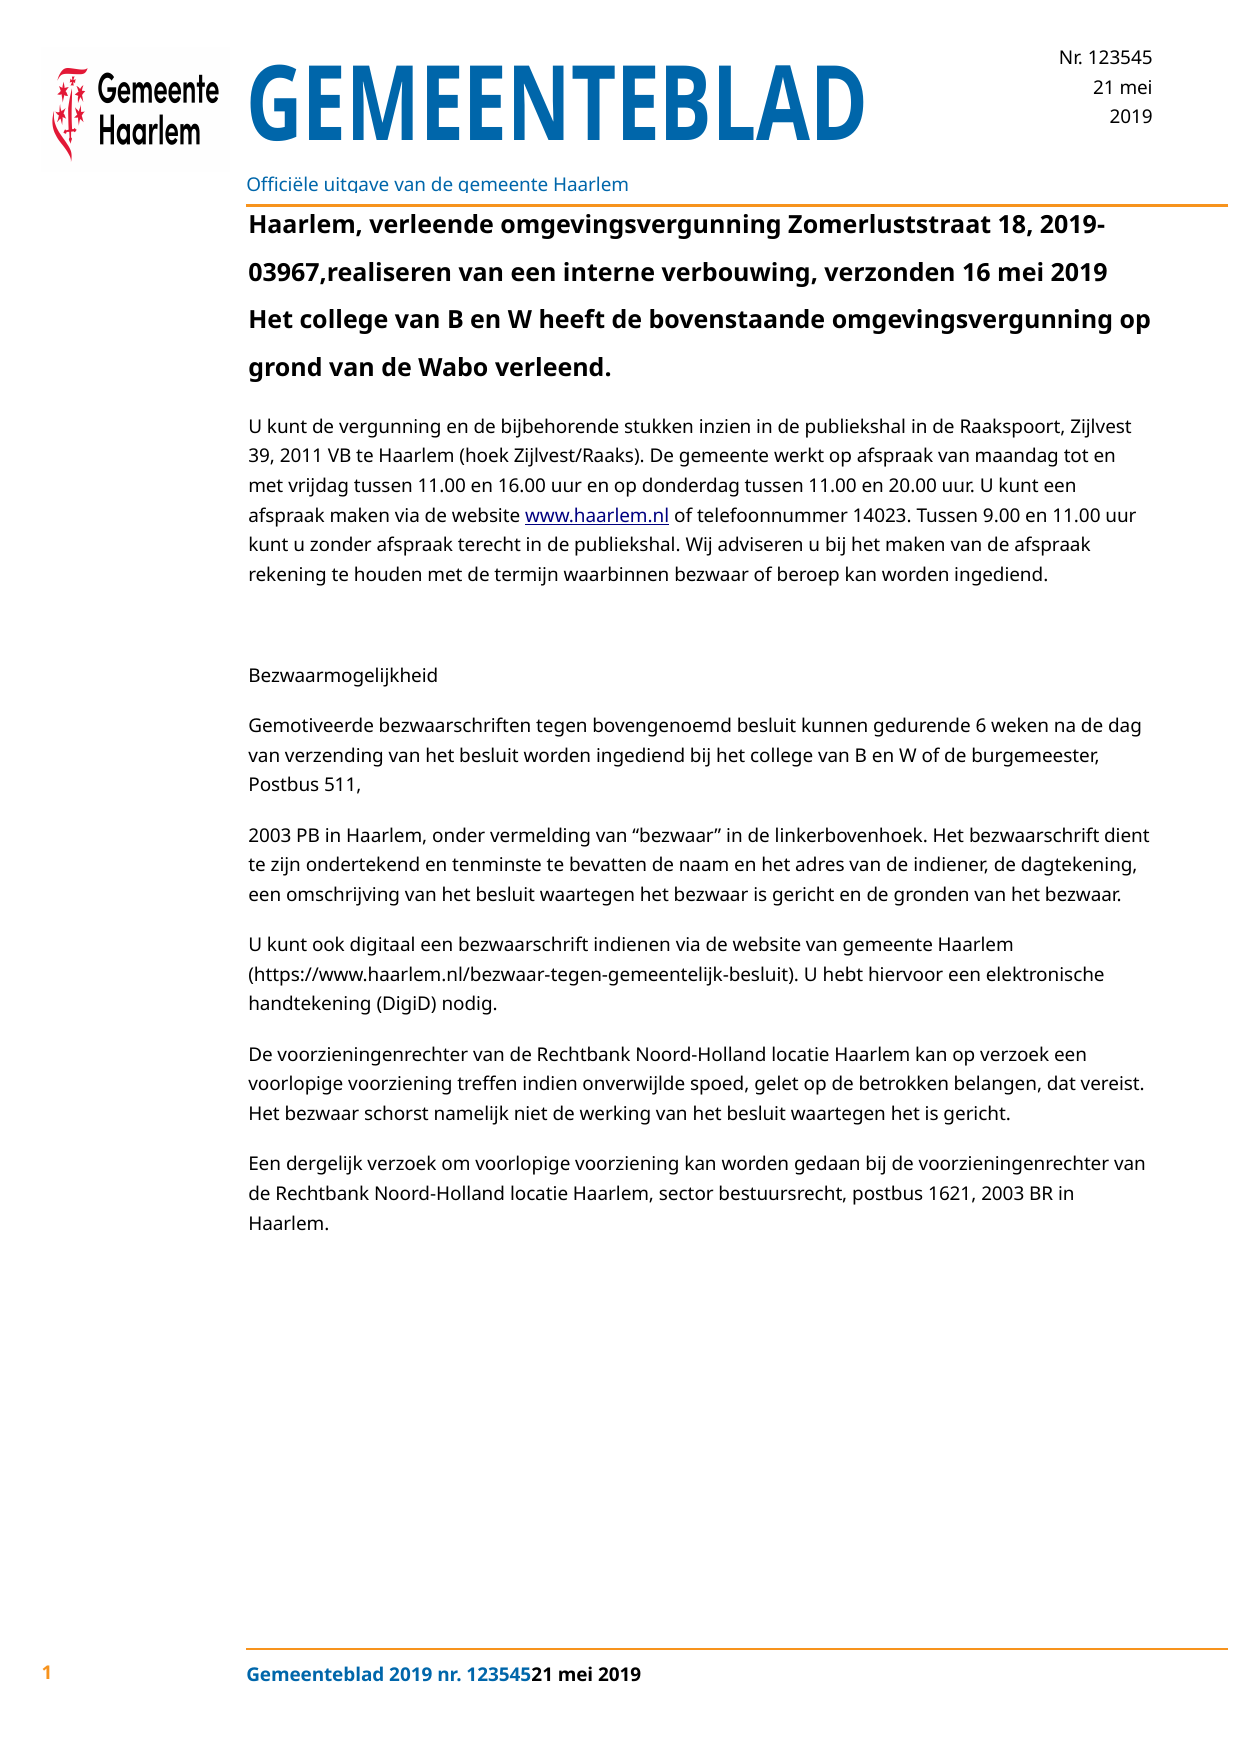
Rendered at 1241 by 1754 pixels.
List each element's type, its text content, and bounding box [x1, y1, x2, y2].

text Gemotiveerde bezwaarschriften tegen bovengenoemd besluit kunnen gedurende 6 weken na de dag van verzending van het besluit worden ingediend bij het college van B en W of de burgemeester, Postbus 511, [248, 712, 1152, 797]
text 2003 PB in Haarlem, onder vermelding van “bezwaar” in de linkerbovenhoek. Het bezwaarschrift dient te zijn ondertekend en tenminste te bevatten de naam en het adres van de indiener, de dagtekening, een omschrijving van het besluit waartegen het bezwaar is gericht en de gronden van het bezwaar. [248, 822, 1152, 907]
text Een dergelijk verzoek om voorlopige voorziening kan worden gedaan bij de voorzieningenrechter van de Rechtbank Noord-Holland locatie Haarlem, sector bestuursrecht, postbus 1621, 2003 BR in Haarlem. [248, 1151, 1152, 1236]
text U kunt de vergunning en de bijbehorende stukken inzien in de publiekshal in de Raakspoort, Zijlvest 39, 2011 VB te Haarlem (hoek Zijlvest/Raaks). De gemeente werkt op afspraak van maandag tot en met vrijdag tussen 11.00 en 16.00 uur en op donderdag tussen 11.00 en 20.00 uur. U kunt een afspraak maken via de website www.haarlem.nl of telefoonnummer 14023. Tussen 9.00 en 11.00 uur kunt u zonder afspraak terecht in de publiekshal. Wij adviseren u bij het maken van de afspraak rekening te houden met de termijn waarbinnen bezwaar of beroep kan worden ingediend. [248, 413, 1152, 587]
text De voorzieningenrechter van de Rechtbank Noord-Holland locatie Haarlem kan op verzoek een voorlopige voorziening treffen indien onverwijlde spoed, gelet op de betrokken belangen, dat vereist. Het bezwaar schorst namelijk niet de werking van het besluit waartegen het is gericht. [248, 1041, 1152, 1126]
text U kunt ook digitaal een bezwaarschrift indienen via de website van gemeente Haarlem (https://www.haarlem.nl/bezwaar-tegen-gemeentelijk-besluit). U hebt hiervoor een elektronische handtekening (DigiD) nodig. [248, 931, 1152, 1016]
text Haarlem, verleende omgevingsvergunning Zomerluststraat 18, 2019-03967,realiseren van een interne verbouwing, verzonden 16 mei 2019 Het college van B en W heeft de bovenstaande omgevingsvergunning op grond van de Wabo verleend. [248, 207, 1152, 384]
picture [41, 47, 231, 172]
text Bezwaarmogelijkheid [248, 662, 1152, 688]
